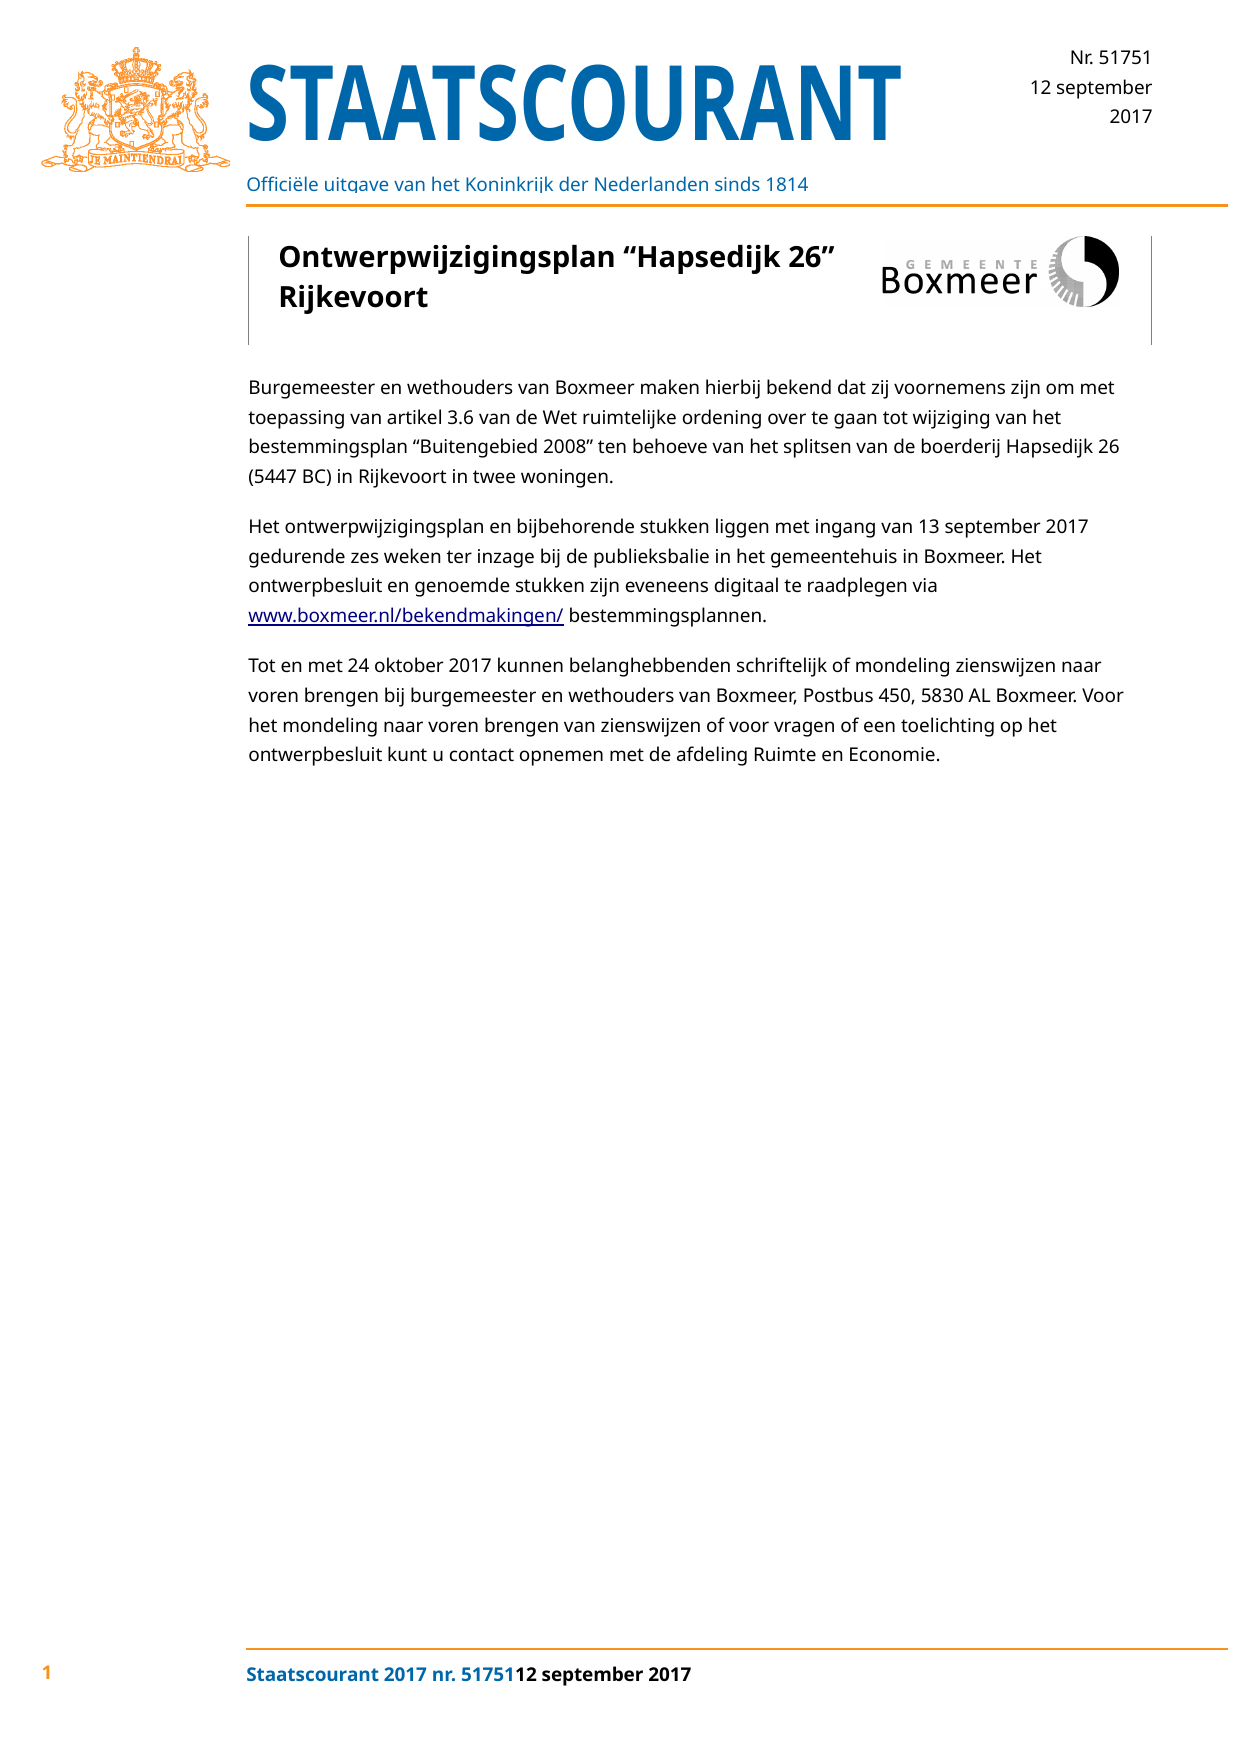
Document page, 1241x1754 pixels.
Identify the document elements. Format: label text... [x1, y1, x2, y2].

picture [41, 47, 231, 172]
text Tot en met 24 oktober 2017 kunnen belanghebbenden schriftelijk of mondeling zienswijzen naar voren brengen bij burgemeester en wethouders van Boxmeer, Postbus 450, 5830 AL Boxmeer. Voor het mondeling naar voren brengen van zienswijzen of voor vragen of een toelichting op het ontwerpbesluit kunt u contact opnemen met de afdeling Ruimte en Economie. [248, 653, 1152, 767]
text Het ontwerpwijzigingsplan en bijbehorende stukken liggen met ingang van 13 september 2017 gedurende zes weken ter inzage bij de publieksbalie in het gemeentehuis in Boxmeer. Het ontwerpbesluit en genoemde stukken zijn eveneens digitaal te raadplegen via www.boxmeer.nl/bekendmakingen/ bestemmingsplannen. [248, 513, 1152, 628]
picture [882, 236, 1119, 307]
text Burgemeester en wethouders van Boxmeer maken hierbij bekend dat zij voornemens zijn om met toepassing van artikel 3.6 van de Wet ruimtelijke ordening over te gaan tot wijziging van het bestemmingsplan “Buitengebied 2008” ten behoeve van het splitsen van de boerderij Hapsedijk 26 (5447 BC) in Rijkevoort in twee woningen. [248, 374, 1152, 489]
table_header [850, 236, 1151, 345]
table_header Ontwerpwijzigingsplan “Hapsedijk 26” Rijkevoort [249, 236, 850, 345]
